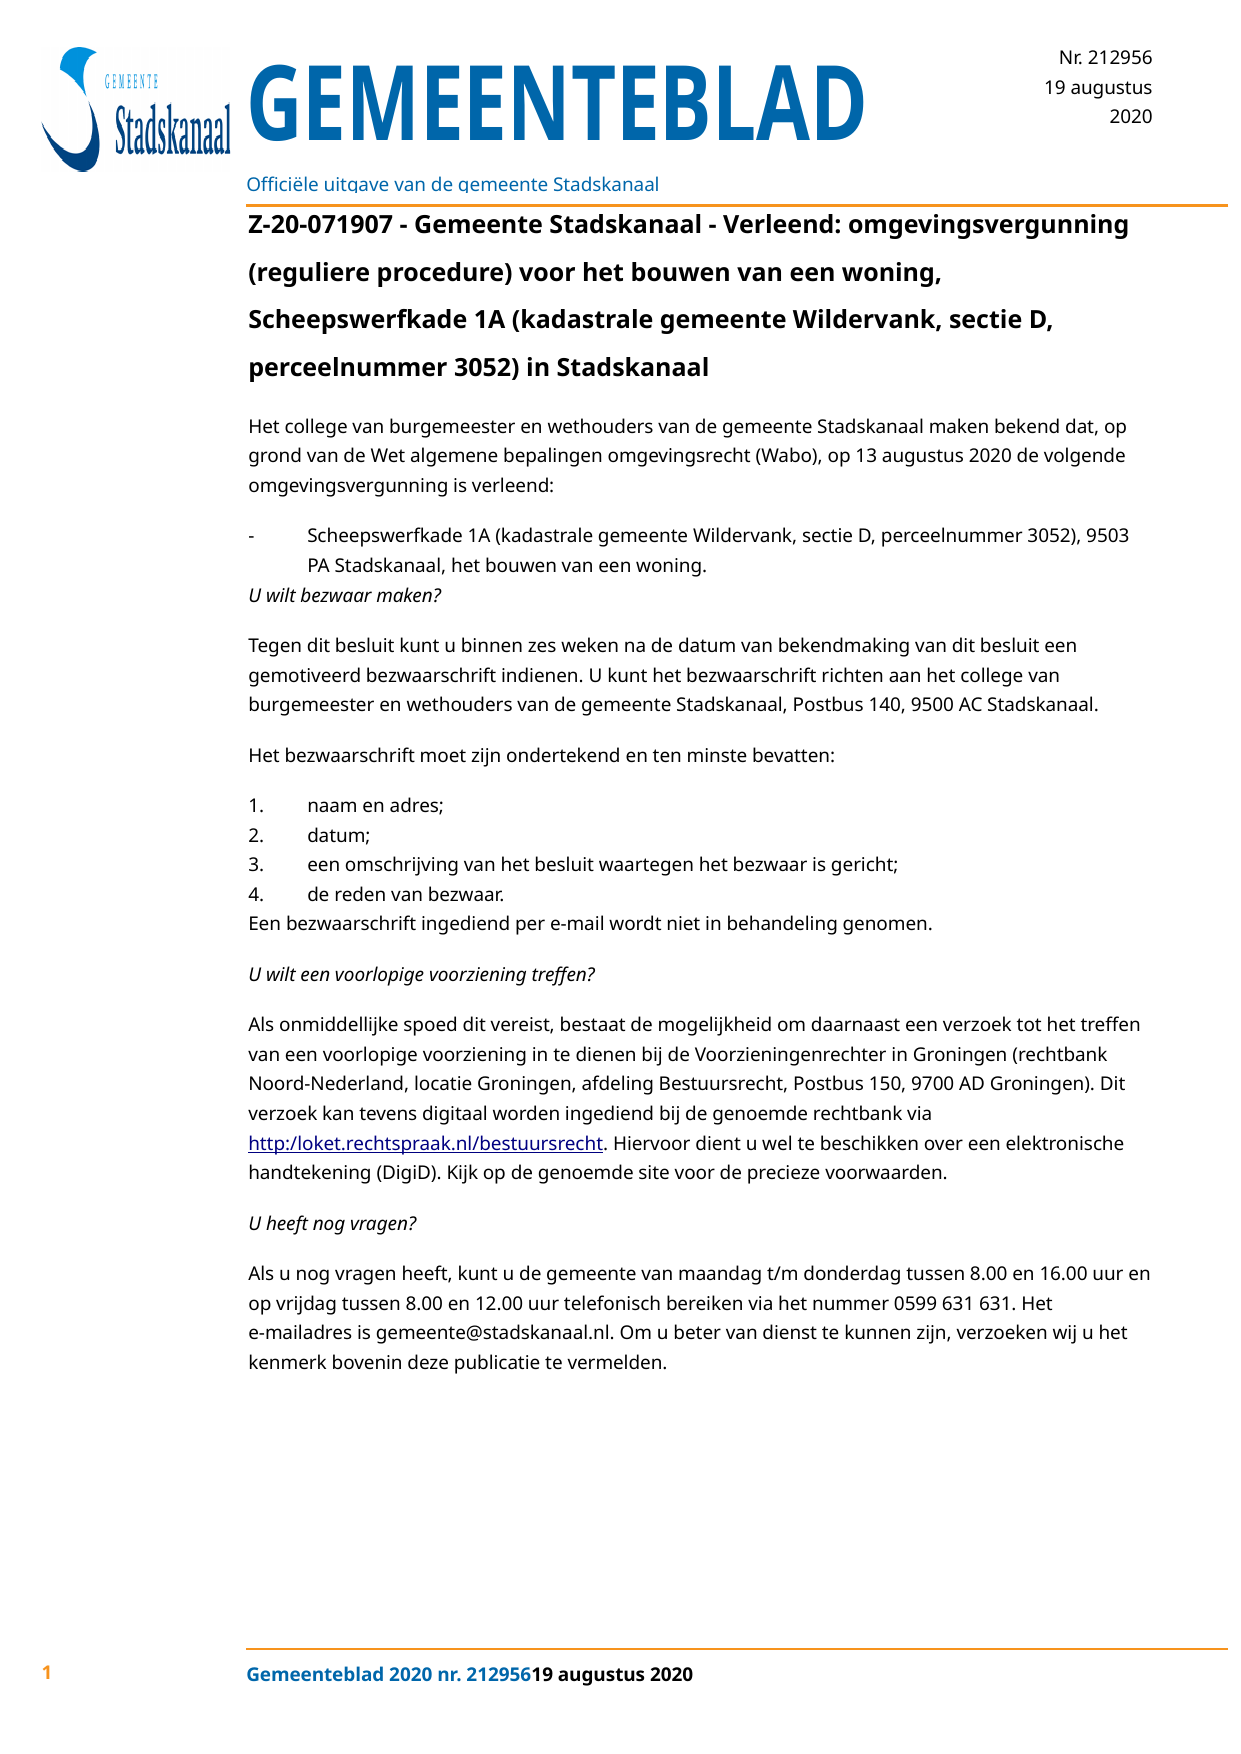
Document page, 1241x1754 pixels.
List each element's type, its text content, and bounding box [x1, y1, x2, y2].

text Tegen dit besluit kunt u binnen zes weken na de datum van bekendmaking van dit besluit een gemotiveerd bezwaarschrift indienen. U kunt het bezwaarschrift richten aan het college van burgemeester en wethouders van de gemeente Stadskanaal, Postbus 140, 9500 AC Stadskanaal. [248, 632, 1152, 717]
text U wilt een voorlopige voorziening treffen? [248, 961, 1152, 987]
list een omschrijving van het besluit waartegen het bezwaar is gericht; [248, 851, 1152, 877]
list datum; [248, 822, 1152, 848]
text Als onmiddellijke spoed dit vereist, bestaat de mogelijkheid om daarnaast een verzoek tot het treffen van een voorlopige voorziening in te dienen bij de Voorzieningenrechter in Groningen (rechtbank Noord-Nederland, locatie Groningen, afdeling Bestuurs­recht, Postbus 150, 9700 AD Groningen). Dit verzoek kan tevens digitaal worden ingediend bij de genoemde rechtbank via http:/loket.rechtspraak.nl/bestuursrecht. Hiervoor dient u wel te beschikken over een elektronische handtekening (DigiD). Kijk op de genoemde site voor de precieze voorwaarden. [248, 1011, 1152, 1185]
picture [41, 47, 231, 172]
list Scheepswerfkade 1A (kadastrale gemeente Wildervank, sectie D, perceelnummer 3052), 9503 PA Stadskanaal, het bouwen van een woning. [248, 523, 1152, 578]
text U heeft nog vragen? [248, 1210, 1152, 1236]
text Het bezwaarschrift moet zijn ondertekend en ten minste bevatten: [248, 742, 1152, 768]
text U wilt bezwaar maken? [248, 582, 1152, 608]
list naam en adres; [248, 792, 1152, 818]
list de reden van bezwaar. [248, 881, 1152, 907]
text Een bezwaarschrift ingediend per e-mail wordt niet in behandeling genomen. [248, 911, 1152, 936]
text Z-20-071907 - Gemeente Stadskanaal - Verleend: omgevingsvergunning (reguliere procedure) voor het bouwen van een woning, Scheepswerfkade 1A (kadastrale gemeente Wildervank, sectie D, perceelnummer 3052) in Stadskanaal [248, 207, 1152, 384]
text Als u nog vragen heeft, kunt u de gemeente van maandag t/m donderdag tussen 8.00 en 16.00 uur en op vrijdag tussen 8.00 en 12.00 uur telefonisch bereiken via het nummer 0599 631 631. Het e‑mailadres is gemeente@stadskanaal.nl. Om u beter van dienst te kunnen zijn, verzoeken wij u het kenmerk bovenin deze publicatie te vermelden. [248, 1260, 1152, 1375]
text Het college van burgemeester en wethouders van de gemeente Stadskanaal maken bekend dat, op grond van de Wet algemene bepalingen omgevingsrecht (Wabo), op 13 augustus 2020 de volgende omgevingsvergunning is verleend: [248, 413, 1152, 498]
